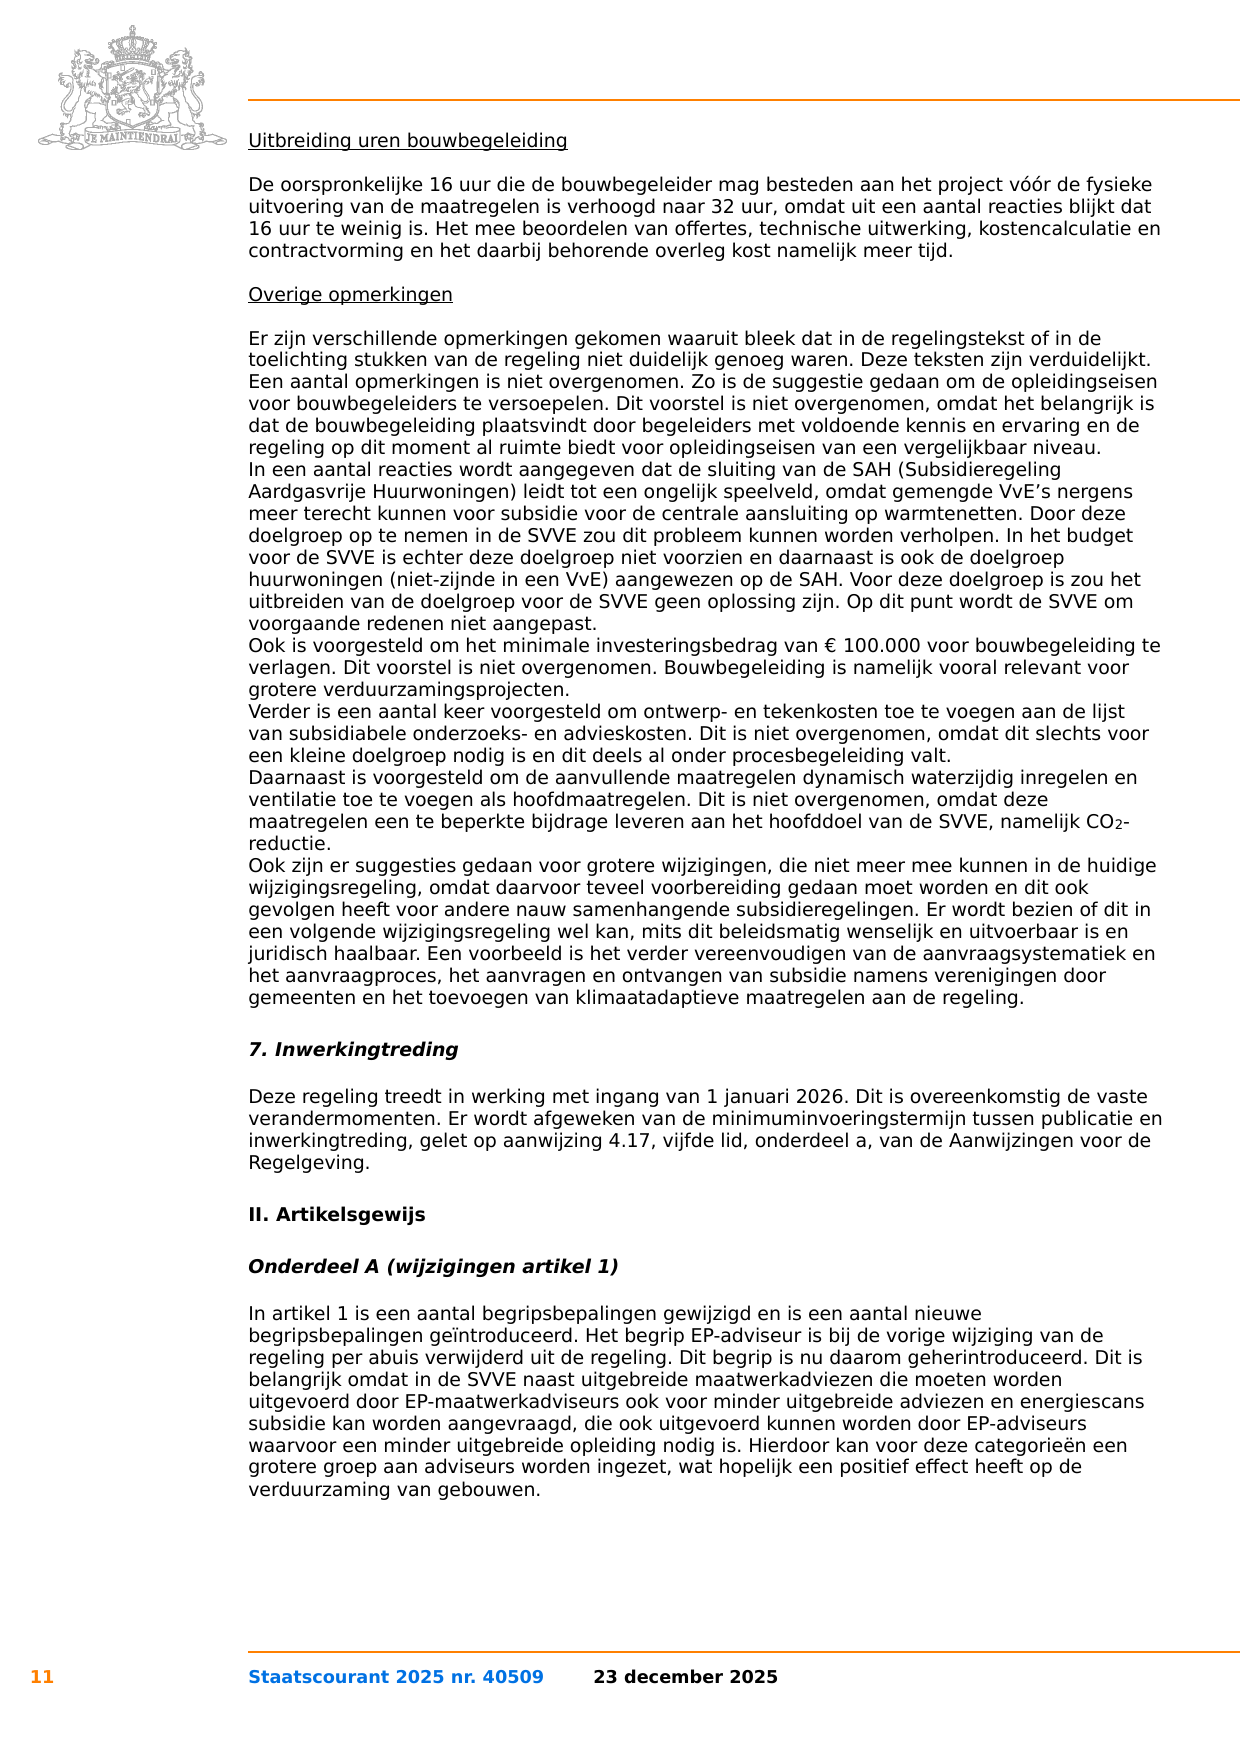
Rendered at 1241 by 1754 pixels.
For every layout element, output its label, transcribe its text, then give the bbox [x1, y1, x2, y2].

text Ook zijn er suggesties gedaan voor grotere wijzigingen, die niet meer mee kunnen in de huidige wijzigingsregeling, omdat daarvoor teveel voorbereiding gedaan moet worden en dit ook gevolgen heeft voor andere nauw samenhangende subsidieregelingen. Er wordt bezien of dit in een volgende wijzigingsregeling wel kan, mits dit beleidsmatig wenselijk en uitvoerbaar is en juridisch haalbaar. Een voorbeeld is het verder vereenvoudigen van de aanvraagsystematiek en het aanvraagproces, het aanvragen en ontvangen van subsidie namens verenigingen door gemeenten en het toevoegen van klimaatadaptieve maatregelen aan de regeling. [248, 855, 1163, 1009]
text In een aantal reacties wordt aangegeven dat de sluiting van de SAH (Subsidieregeling Aardgasvrije Huurwoningen) leidt tot een ongelijk speelveld, omdat gemengde VvE’s nergens meer terecht kunnen voor subsidie voor de centrale aansluiting op warmtenetten. Door deze doelgroep op te nemen in de SVVE zou dit probleem kunnen worden verholpen. In het budget voor de SVVE is echter deze doelgroep niet voorzien en daarnaast is ook de doelgroep huurwoningen (niet-zijnde in een VvE) aangewezen op de SAH. Voor deze doelgroep is zou het uitbreiden van de doelgroep voor de SVVE geen oplossing zijn. Op dit punt wordt de SVVE om voorgaande redenen niet aangepast. [248, 459, 1163, 635]
subtitle Uitbreiding uren bouwbegeleiding [248, 130, 1163, 152]
subtitle II. Artikelsgewijs [248, 1204, 1163, 1226]
text Een aantal opmerkingen is niet overgenomen. Zo is de suggestie gedaan om de opleidingseisen voor bouwbegeleiders te versoepelen. Dit voorstel is niet overgenomen, omdat het belangrijk is dat de bouwbegeleiding plaatsvindt door begeleiders met voldoende kennis en ervaring en de regeling op dit moment al ruimte biedt voor opleidingseisen van een vergelijkbaar niveau. [248, 371, 1163, 459]
text Verder is een aantal keer voorgesteld om ontwerp- en tekenkosten toe te voegen aan de lijst van subsidiabele onderzoeks- en advieskosten. Dit is niet overgenomen, omdat dit slechts voor een kleine doelgroep nodig is en dit deels al onder procesbegeleiding valt. [248, 701, 1163, 767]
picture [38, 25, 227, 150]
text Daarnaast is voorgesteld om de aanvullende maatregelen dynamisch waterzijdig inregelen en ventilatie toe te voegen als hoofdmaatregelen. Dit is niet overgenomen, omdat deze maatregelen een te beperkte bijdrage leveren aan het hoofddoel van de SVVE, namelijk CO2-reductie. [248, 767, 1163, 855]
subtitle 7. Inwerkingtreding [248, 1039, 1163, 1061]
text Er zijn verschillende opmerkingen gekomen waaruit bleek dat in de regelingstekst of in de toelichting stukken van de regeling niet duidelijk genoeg waren. Deze teksten zijn verduidelijkt. [248, 327, 1163, 371]
text Ook is voorgesteld om het minimale investeringsbedrag van € 100.000 voor bouwbegeleiding te verlagen. Dit voorstel is niet overgenomen. Bouwbegeleiding is namelijk vooral relevant voor grotere verduurzamingsprojecten. [248, 635, 1163, 701]
text Deze regeling treedt in werking met ingang van 1 januari 2026. Dit is overeenkomstig de vaste verandermomenten. Er wordt afgeweken van de minimuminvoeringstermijn tussen publicatie en inwerkingtreding, gelet op aanwijzing 4.17, vijfde lid, onderdeel a, van de Aanwijzingen voor de Regelgeving. [248, 1086, 1163, 1174]
subtitle Onderdeel A (wijzigingen artikel 1) [248, 1256, 1163, 1278]
subtitle Overige opmerkingen [248, 283, 1163, 306]
text De oorspronkelijke 16 uur die de bouwbegeleider mag besteden aan het project vóór de fysieke uitvoering van de maatregelen is verhoogd naar 32 uur, omdat uit een aantal reacties blijkt dat 16 uur te weinig is. Het mee beoordelen van offertes, technische uitwerking, kostencalculatie en contractvorming en het daarbij behorende overleg kost namelijk meer tijd. [248, 174, 1163, 262]
text In artikel 1 is een aantal begripsbepalingen gewijzigd en is een aantal nieuwe begripsbepalingen geïntroduceerd. Het begrip EP-adviseur is bij de vorige wijziging van de regeling per abuis verwijderd uit de regeling. Dit begrip is nu daarom geherintroduceerd. Dit is belangrijk omdat in de SVVE naast uitgebreide maatwerkadviezen die moeten worden uitgevoerd door EP-maatwerkadviseurs ook voor minder uitgebreide adviezen en energiescans subsidie kan worden aangevraagd, die ook uitgevoerd kunnen worden door EP-adviseurs waarvoor een minder uitgebreide opleiding nodig is. Hierdoor kan voor deze categorieën een grotere groep aan adviseurs worden ingezet, wat hopelijk een positief effect heeft op de verduurzaming van gebouwen. [248, 1303, 1163, 1500]
